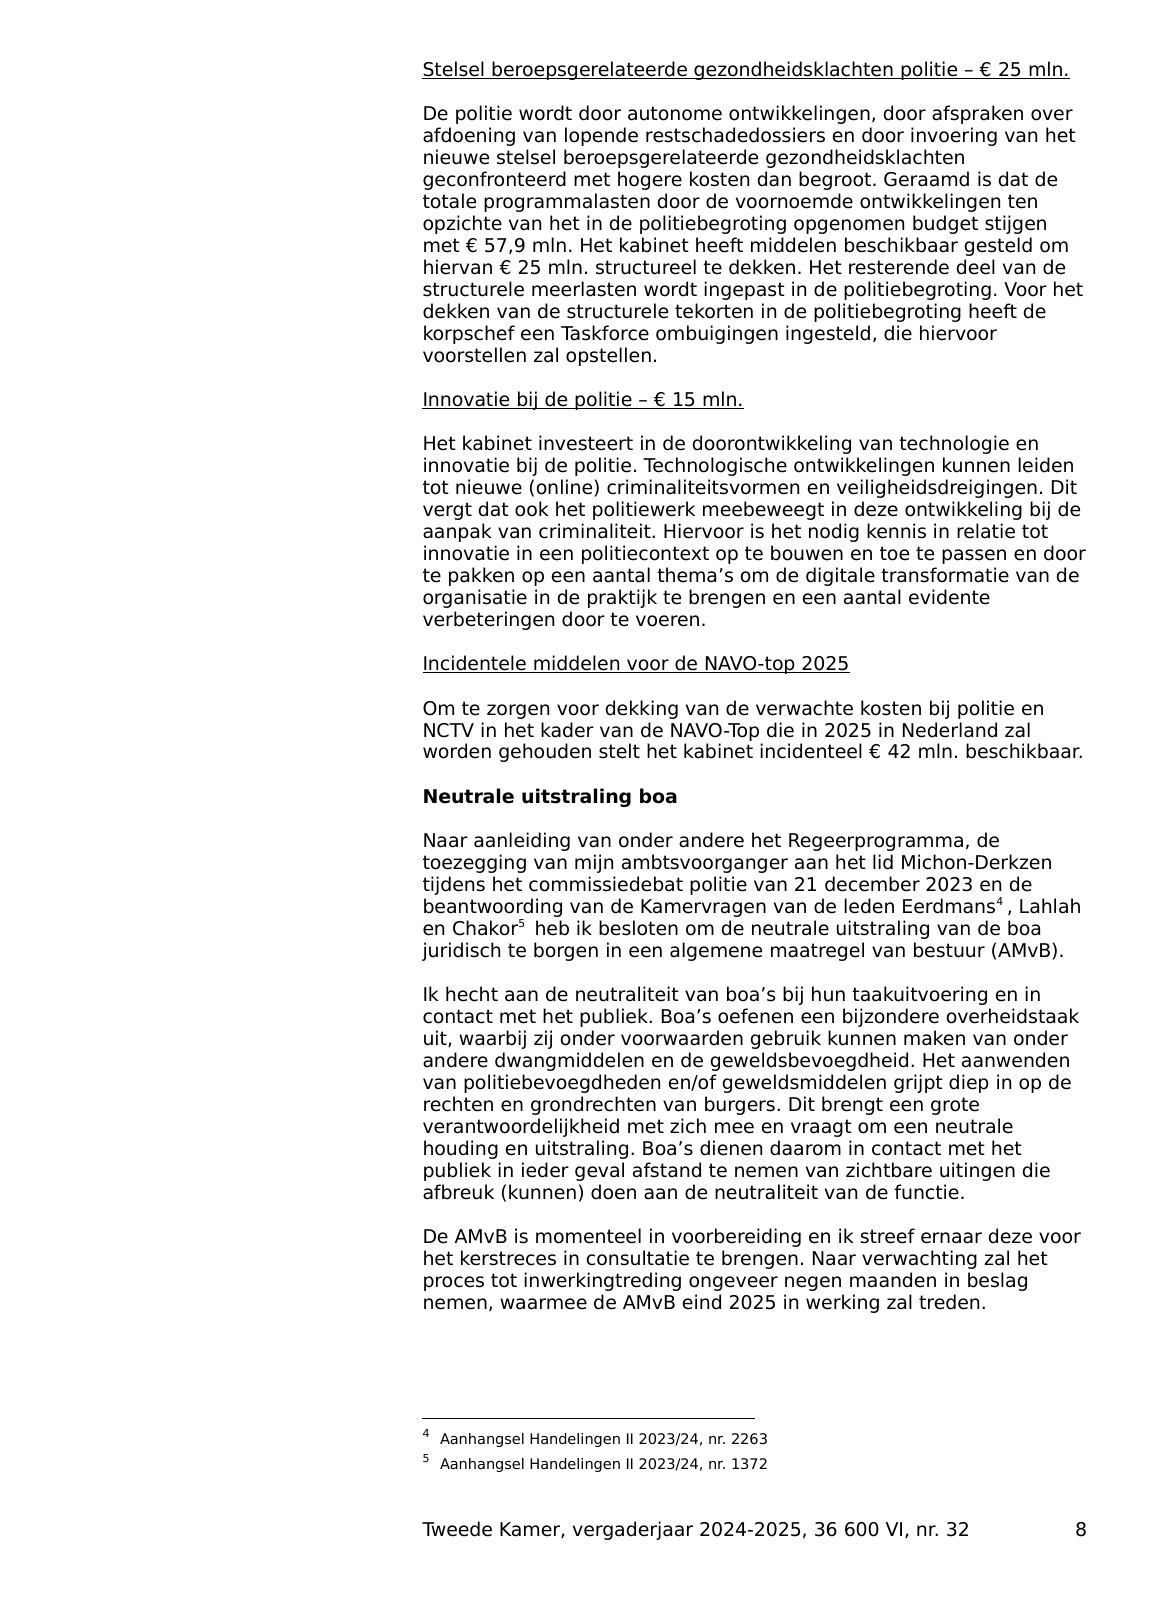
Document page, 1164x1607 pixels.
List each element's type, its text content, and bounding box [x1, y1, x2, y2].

text Aanhangsel Handelingen II 2023/24, nr. 2263 [422, 1427, 1087, 1449]
subtitle Stelsel beroepsgerelateerde gezondheidsklachten politie – € 25 mln. [422, 59, 1087, 81]
text Aanhangsel Handelingen II 2023/24, nr. 1372 [422, 1452, 1087, 1474]
text De politie wordt door autonome ontwikkelingen, door afspraken over afdoening van lopende restschadedossiers en door invoering van het nieuwe stelsel beroepsgerelateerde gezondheidsklachten geconfronteerd met hogere kosten dan begroot. Geraamd is dat de totale programmalasten door de voornoemde ontwikkelingen ten opzichte van het in de politiebegroting opgenomen budget stijgen met € 57,9 mln. Het kabinet heeft middelen beschikbaar gesteld om hiervan € 25 mln. structureel te dekken. Het resterende deel van de structurele meerlasten wordt ingepast in de politiebegroting. Voor het dekken van de structurele tekorten in de politiebegroting heeft de korpschef een Taskforce ombuigingen ingesteld, die hiervoor voorstellen zal opstellen. [422, 103, 1087, 367]
text De AMvB is momenteel in voorbereiding en ik streef ernaar deze voor het kerstreces in consultatie te brengen. Naar verwachting zal het proces tot inwerkingtreding ongeveer negen maanden in beslag nemen, waarmee de AMvB eind 2025 in werking zal treden. [422, 1226, 1087, 1314]
subtitle Innovatie bij de politie – € 15 mln. [422, 389, 1087, 411]
text Het kabinet investeert in de doorontwikkeling van technologie en innovatie bij de politie. Technologische ontwikkelingen kunnen leiden tot nieuwe (online) criminaliteitsvormen en veiligheidsdreigingen. Dit vergt dat ook het politiewerk meebeweegt in deze ontwikkeling bij de aanpak van criminaliteit. Hiervoor is het nodig kennis in relatie tot innovatie in een politiecontext op te bouwen en toe te passen en door te pakken op een aantal thema’s om de digitale transformatie van de organisatie in de praktijk te brengen en een aantal evidente verbeteringen door te voeren. [422, 433, 1087, 631]
text Om te zorgen voor dekking van de verwachte kosten bij politie en NCTV in het kader van de NAVO-Top die in 2025 in Nederland zal worden gehouden stelt het kabinet incidenteel € 42 mln. beschikbaar. [422, 697, 1087, 763]
subtitle Incidentele middelen voor de NAVO-top 2025 [422, 653, 1087, 675]
subtitle Neutrale uitstraling boa [422, 786, 1087, 808]
text Naar aanleiding van onder andere het Regeerprogramma, de toezegging van mijn ambtsvoorganger aan het lid Michon-Derkzen tijdens het commissiedebat politie van 21 december 2023 en de beantwoording van de Kamervragen van de leden Eerdmans, Lahlah en Chakor heb ik besloten om de neutrale uitstraling van de boa juridisch te borgen in een algemene maatregel van bestuur (AMvB). [422, 830, 1087, 962]
text Ik hecht aan de neutraliteit van boa’s bij hun taakuitvoering en in contact met het publiek. Boa’s oefenen een bijzondere overheidstaak uit, waarbij zij onder voorwaarden gebruik kunnen maken van onder andere dwangmiddelen en de geweldsbevoegdheid. Het aanwenden van politiebevoegdheden en/of geweldsmiddelen grijpt diep in op de rechten en grondrechten van burgers. Dit brengt een grote verantwoordelijkheid met zich mee en vraagt om een neutrale houding en uitstraling. Boa’s dienen daarom in contact met het publiek in ieder geval afstand te nemen van zichtbare uitingen die afbreuk (kunnen) doen aan de neutraliteit van de functie. [422, 984, 1087, 1204]
